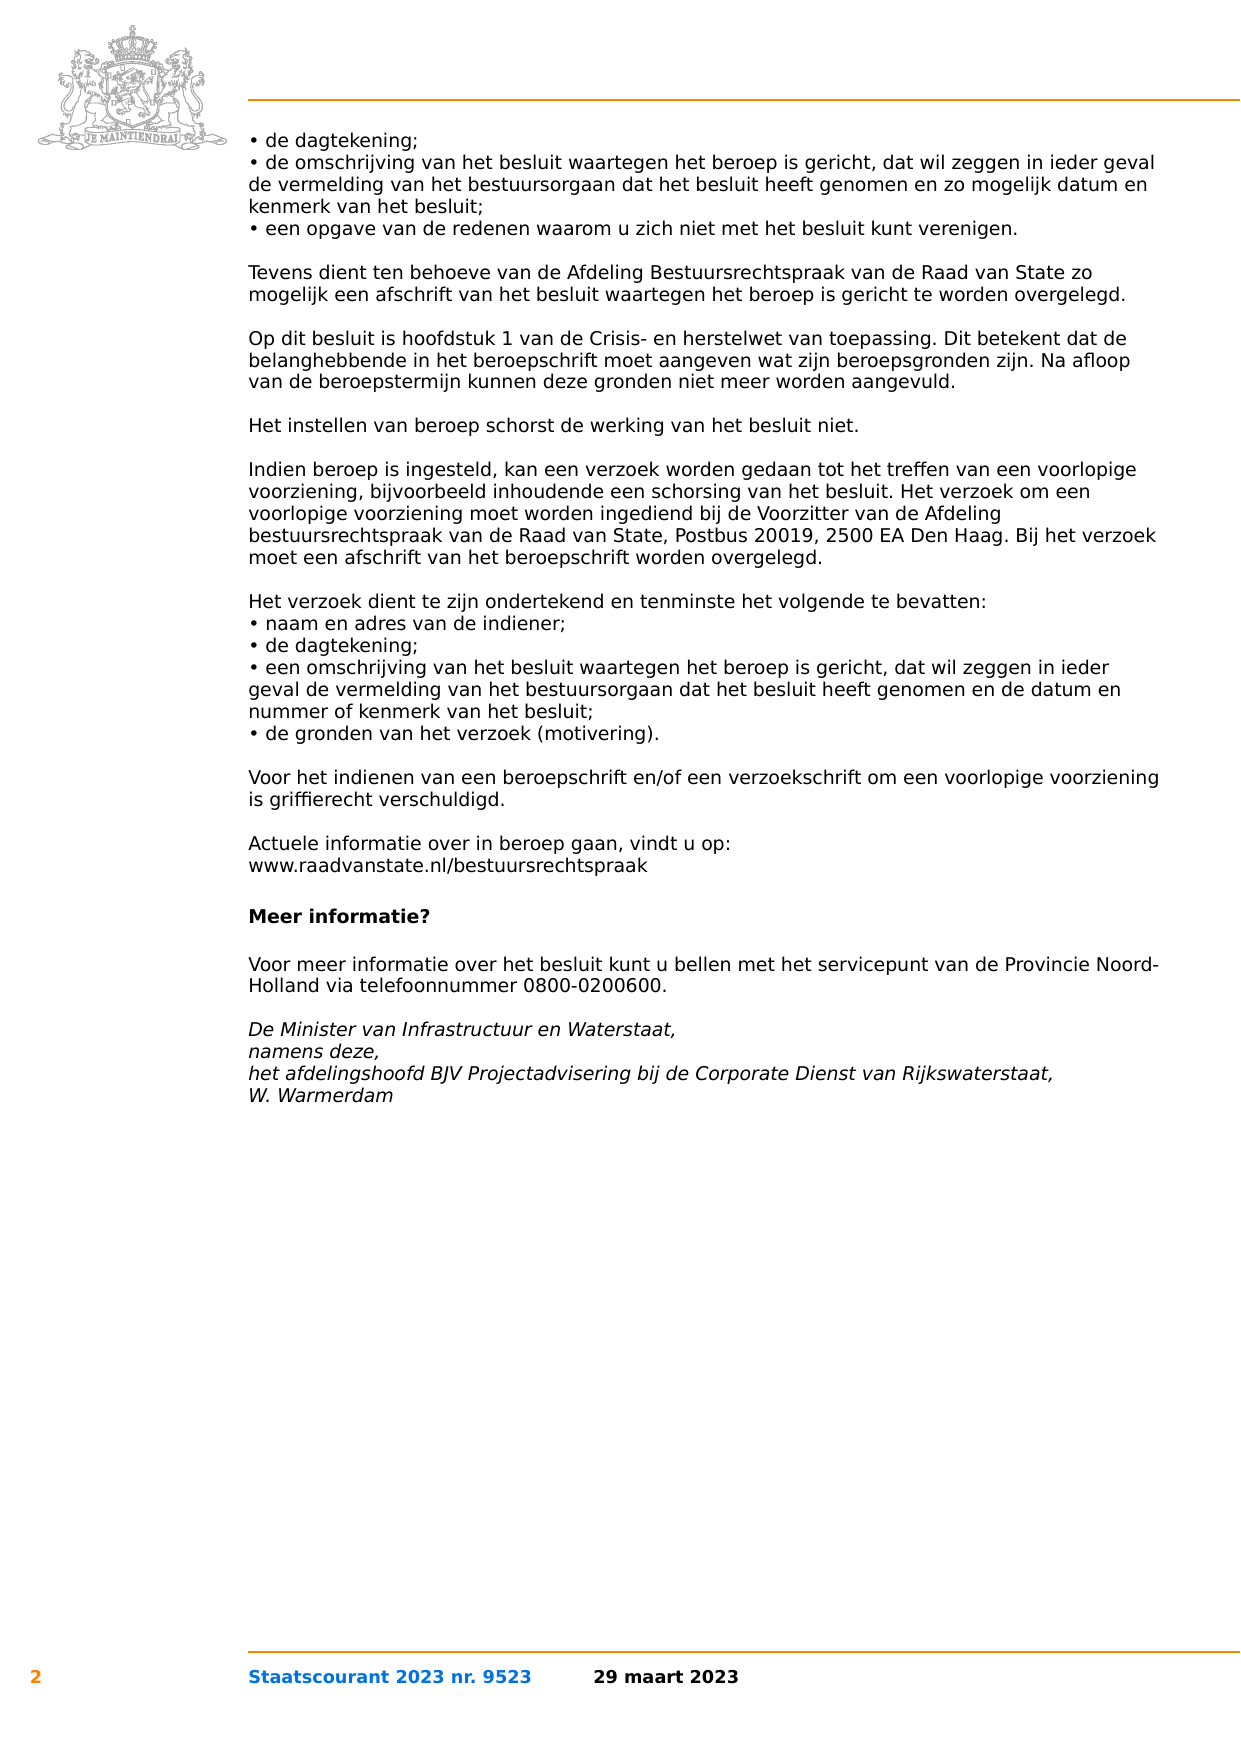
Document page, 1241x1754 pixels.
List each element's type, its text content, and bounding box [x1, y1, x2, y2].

text • de gronden van het verzoek (motivering). [248, 723, 1163, 745]
text • de omschrijving van het besluit waartegen het beroep is gericht, dat wil zeggen in ieder geval de vermelding van het bestuursorgaan dat het besluit heeft genomen en zo mogelijk datum en kenmerk van het besluit; [248, 152, 1163, 218]
text Voor het indienen van een beroepschrift en/of een verzoekschrift om een voorlopige voorziening is griffierecht verschuldigd. [248, 767, 1163, 811]
text www.raadvanstate.nl/bestuursrechtspraak [248, 854, 1163, 876]
text Actuele informatie over in beroep gaan, vindt u op: [248, 832, 1163, 854]
text Indien beroep is ingesteld, kan een verzoek worden gedaan tot het treffen van een voorlopige voorziening, bijvoorbeeld inhoudende een schorsing van het besluit. Het verzoek om een voorlopige voorziening moet worden ingediend bij de Voorzitter van de Afdeling bestuursrechtspraak van de Raad van State, Postbus 20019, 2500 EA Den Haag. Bij het verzoek moet een afschrift van het beroepschrift worden overgelegd. [248, 459, 1163, 569]
picture [38, 25, 227, 150]
text Voor meer informatie over het besluit kunt u bellen met het servicepunt van de Provincie Noord-Holland via telefoonnummer 0800-0200600. [248, 953, 1163, 997]
text De Minister van Infrastructuur en Waterstaat, namens deze, het afdelingshoofd BJV Projectadvisering bij de Corporate Dienst van Rijkswaterstaat, W. Warmerdam [248, 1019, 1163, 1107]
text Het verzoek dient te zijn ondertekend en tenminste het volgende te bevatten: [248, 591, 1163, 613]
text Het instellen van beroep schorst de werking van het besluit niet. [248, 415, 1163, 437]
text • een omschrijving van het besluit waartegen het beroep is gericht, dat wil zeggen in ieder geval de vermelding van het bestuursorgaan dat het besluit heeft genomen en de datum en nummer of kenmerk van het besluit; [248, 657, 1163, 723]
text Op dit besluit is hoofdstuk 1 van de Crisis- en herstelwet van toepassing. Dit betekent dat de belanghebbende in het beroepschrift moet aangeven wat zijn beroepsgronden zijn. Na afloop van de beroepstermijn kunnen deze gronden niet meer worden aangevuld. [248, 327, 1163, 393]
text • een opgave van de redenen waarom u zich niet met het besluit kunt verenigen. [248, 218, 1163, 240]
text • de dagtekening; [248, 130, 1163, 152]
text • de dagtekening; [248, 635, 1163, 657]
text • naam en adres van de indiener; [248, 613, 1163, 635]
text Tevens dient ten behoeve van de Afdeling Bestuursrechtspraak van de Raad van State zo mogelijk een afschrift van het besluit waartegen het beroep is gericht te worden overgelegd. [248, 262, 1163, 306]
subtitle Meer informatie? [248, 906, 1163, 928]
